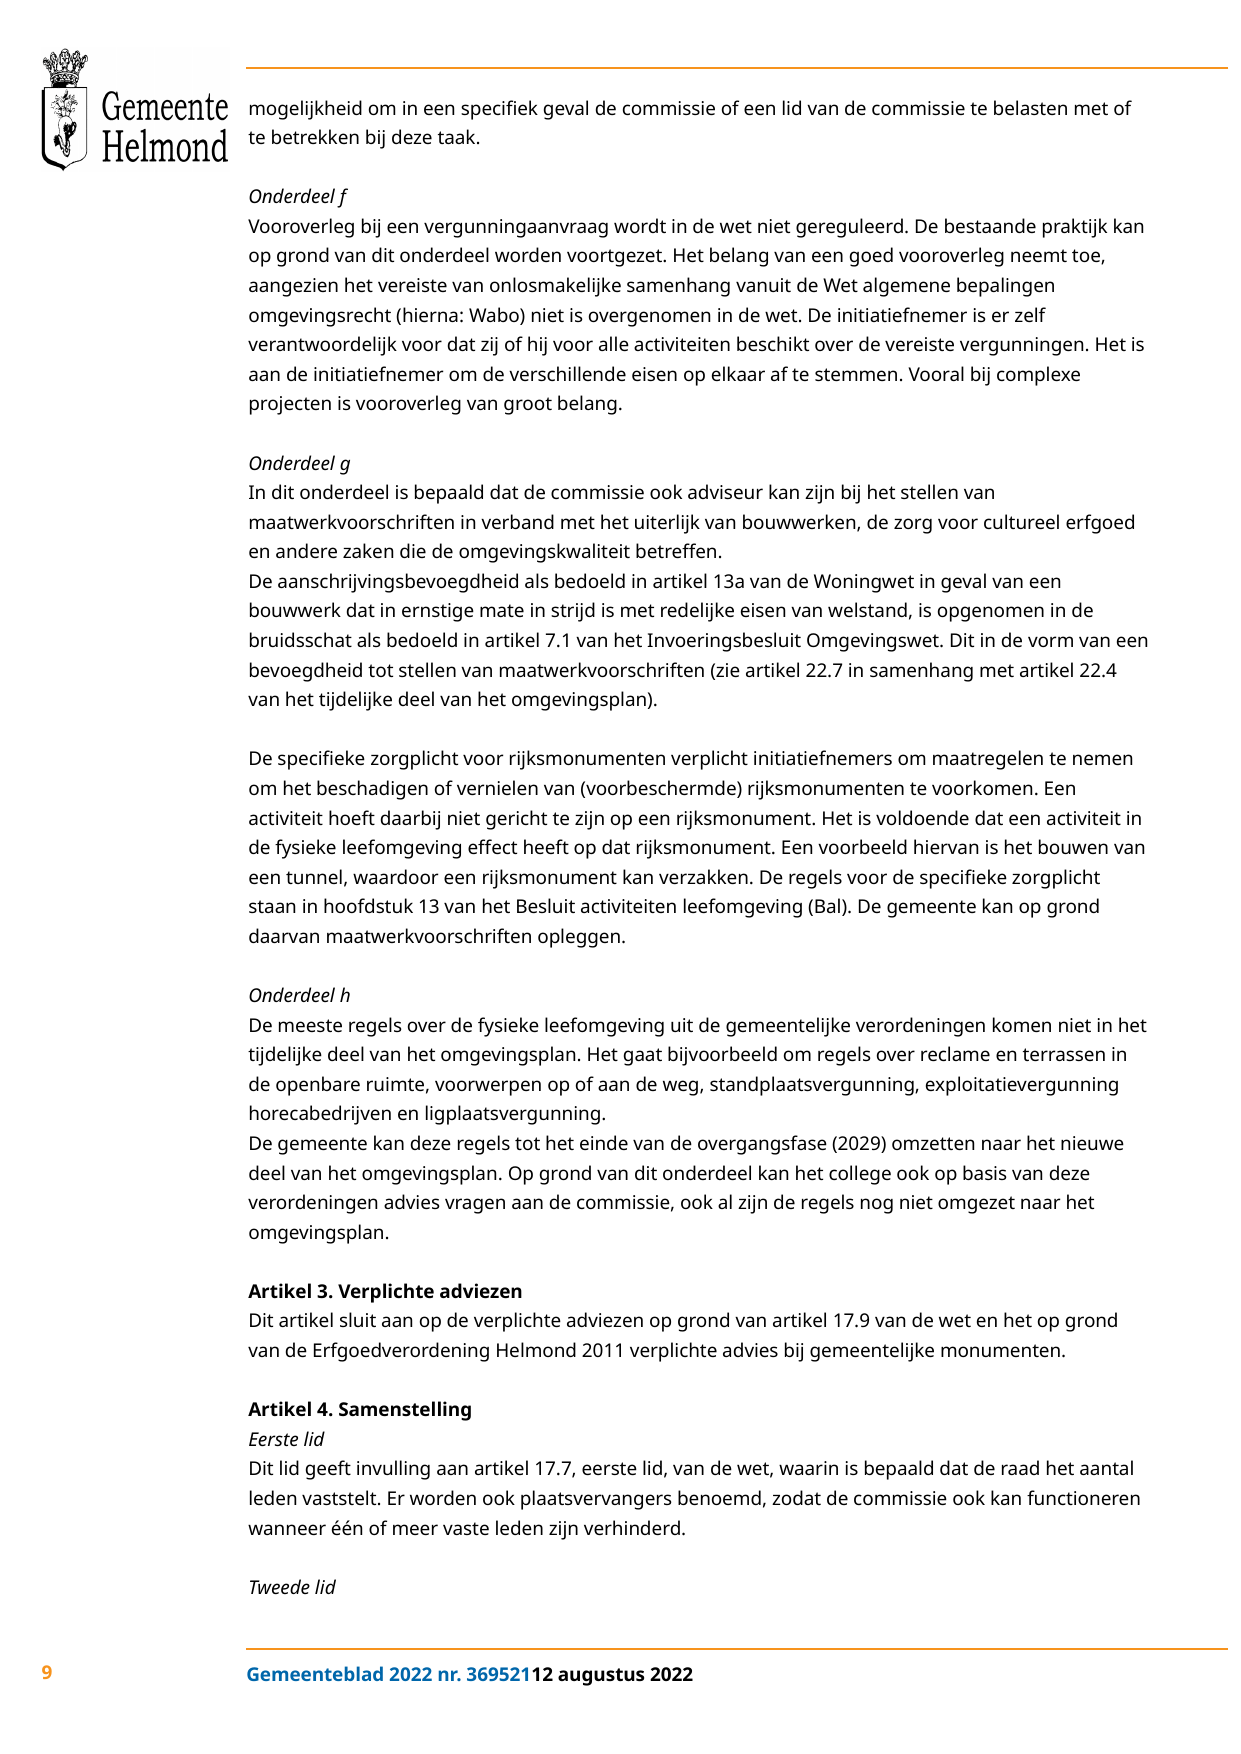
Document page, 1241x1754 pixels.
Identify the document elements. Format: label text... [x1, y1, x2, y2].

text mogelijkheid om in een specifiek geval de commissie of een lid van de commissie te belasten met of te betrekken bij deze taak. [248, 95, 1152, 150]
text De aanschrijvingsbevoegdheid als bedoeld in artikel 13a van de Woningwet in geval van een bouwwerk dat in ernstige mate in strijd is met redelijke eisen van welstand, is opgenomen in de bruidsschat als bedoeld in artikel 7.1 van het Invoeringsbesluit Omgevingswet. Dit in de vorm van een bevoegdheid tot stellen van maatwerkvoorschriften (zie artikel 22.7 in samenhang met artikel 22.4 van het tijdelijke deel van het omgevingsplan). [248, 568, 1152, 712]
text Vooroverleg bij een vergunningaanvraag wordt in de wet niet gereguleerd. De bestaande praktijk kan op grond van dit onderdeel worden voortgezet. Het belang van een goed vooroverleg neemt toe, aangezien het vereiste van onlosmakelijke samenhang vanuit de Wet algemene bepalingen omgevingsrecht (hierna: Wabo) niet is overgenomen in de wet. De initiatiefnemer is er zelf verantwoordelijk voor dat zij of hij voor alle activiteiten beschikt over de vereiste vergunningen. Het is aan de initiatiefnemer om de verschillende eisen op elkaar af te stemmen. Vooral bij complexe projecten is vooroverleg van groot belang. [248, 213, 1152, 416]
text Dit artikel sluit aan op de verplichte adviezen op grond van artikel 17.9 van de wet en het op grond van de Erfgoedverordening Helmond 2011 verplichte advies bij gemeentelijke monumenten. [248, 1308, 1152, 1363]
text Onderdeel g [248, 450, 1152, 476]
text De gemeente kan deze regels tot het einde van de overgangsfase (2029) omzetten naar het nieuwe deel van het omgevingsplan. Op grond van dit onderdeel kan het college ook op basis van deze verordeningen advies vragen aan de commissie, ook al zijn de regels nog niet omgezet naar het omgevingsplan. [248, 1130, 1152, 1245]
text Eerste lid [248, 1426, 1152, 1452]
text Onderdeel f [248, 183, 1152, 209]
text De specifieke zorgplicht voor rijksmonumenten verplicht initiatiefnemers om maatregelen te nemen om het beschadigen of vernielen van (voorbeschermde) rijksmonumenten te voorkomen. Een activiteit hoeft daarbij niet gericht te zijn op een rijksmonument. Het is voldoende dat een activiteit in de fysieke leefomgeving effect heeft op dat rijksmonument. Een voorbeeld hiervan is het bouwen van een tunnel, waardoor een rijksmonument kan verzakken. De regels voor de specifieke zorgplicht staan in hoofdstuk 13 van het Besluit activiteiten leefomgeving (Bal). De gemeente kan op grond daarvan maatwerkvoorschriften opleggen. [248, 746, 1152, 949]
text Artikel 3. Verplichte adviezen [248, 1278, 1152, 1304]
text In dit onderdeel is bepaald dat de commissie ook adviseur kan zijn bij het stellen van maatwerkvoorschriften in verband met het uiterlijk van bouwwerken, de zorg voor cultureel erfgoed en andere zaken die de omgevingskwaliteit betreffen. [248, 479, 1152, 564]
text Onderdeel h [248, 982, 1152, 1008]
text De meeste regels over de fysieke leefomgeving uit de gemeentelijke verordeningen komen niet in het tijdelijke deel van het omgevingsplan. Het gaat bijvoorbeeld om regels over reclame en terrassen in de openbare ruimte, voorwerpen op of aan de weg, standplaatsvergunning, exploitatievergunning horecabedrijven en ligplaatsvergunning. [248, 1012, 1152, 1126]
text Artikel 4. Samenstelling [248, 1396, 1152, 1422]
text Dit lid geeft invulling aan artikel 17.7, eerste lid, van de wet, waarin is bepaald dat de raad het aantal leden vaststelt. Er worden ook plaatsvervangers benoemd, zodat de commissie ook kan functioneren wanneer één of meer vaste leden zijn verhinderd. [248, 1456, 1152, 1541]
picture [41, 47, 231, 172]
text Tweede lid [248, 1574, 1152, 1600]
